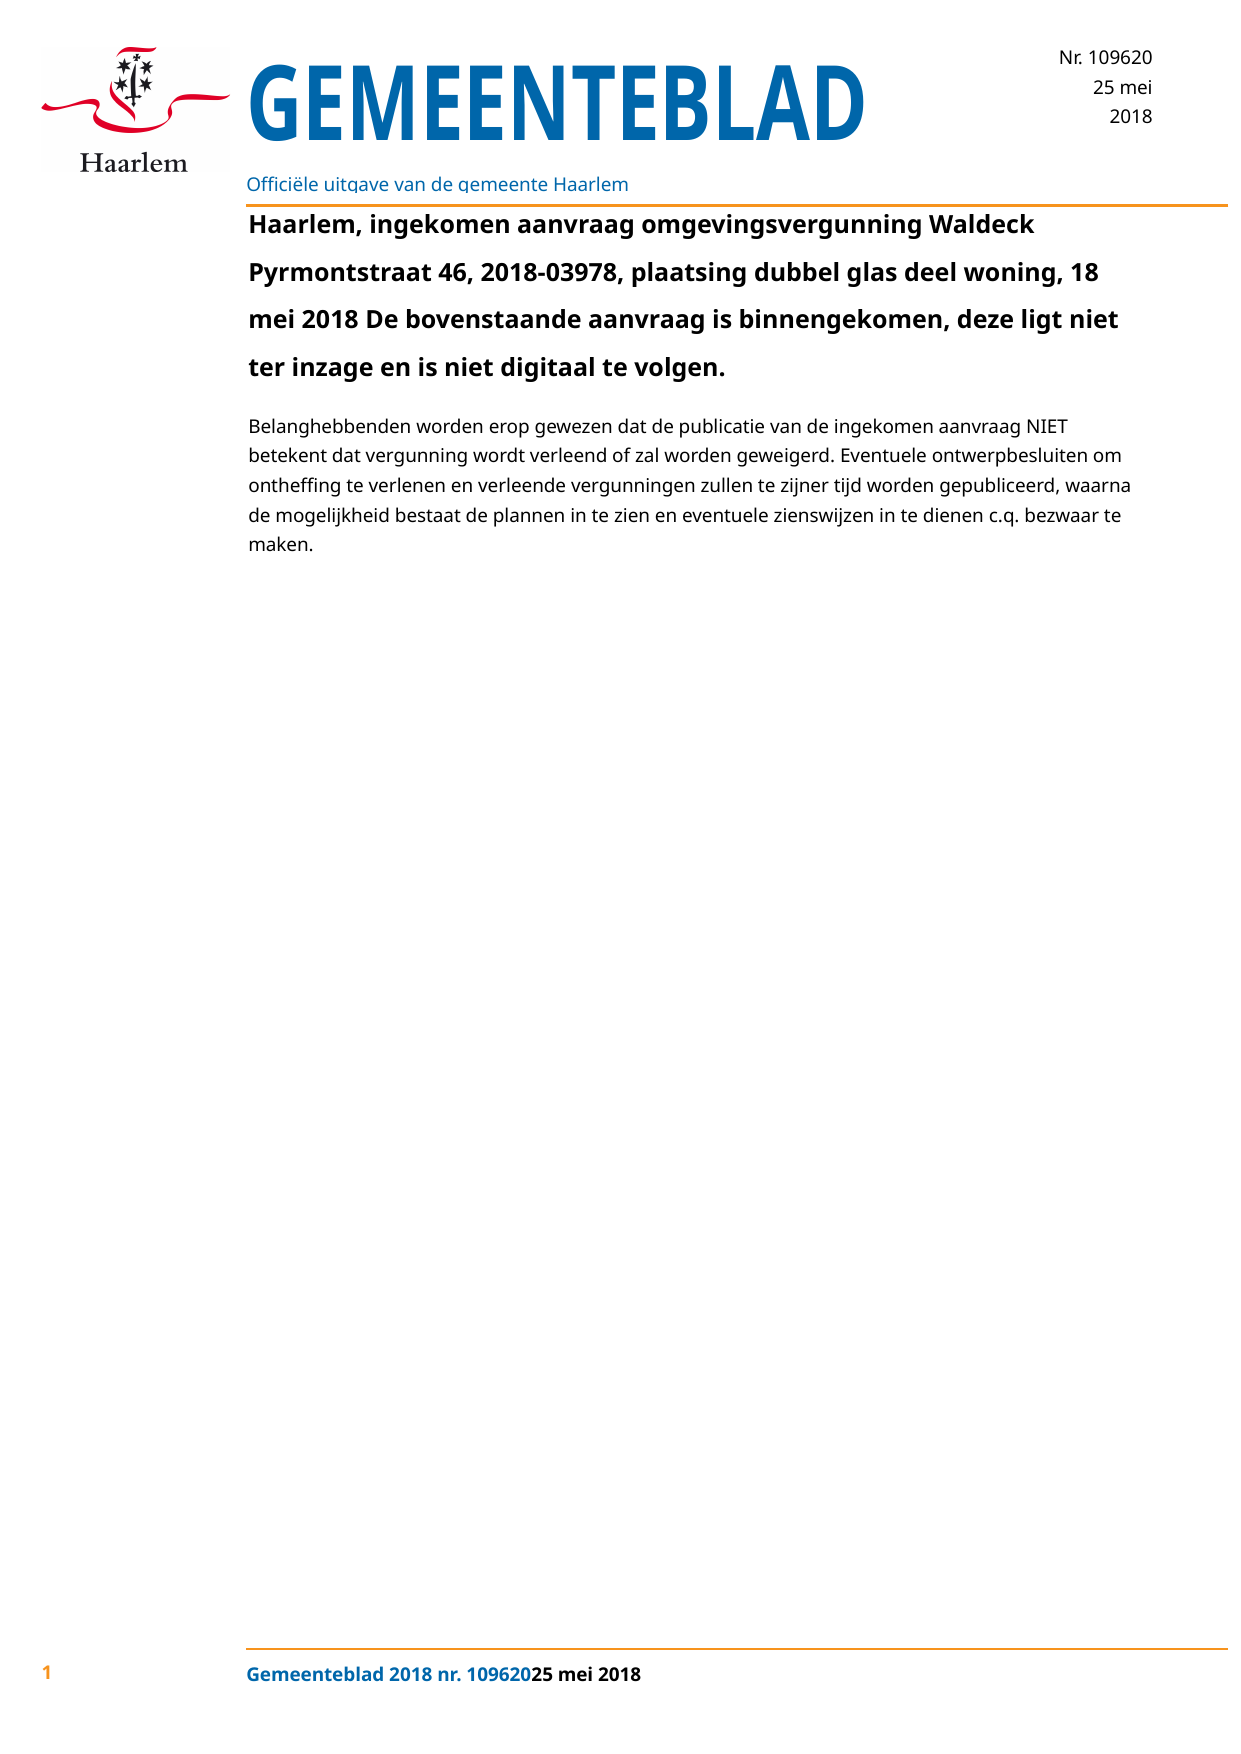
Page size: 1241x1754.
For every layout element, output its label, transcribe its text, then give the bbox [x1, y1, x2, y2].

text Belanghebbenden worden erop gewezen dat de publicatie van de ingekomen aanvraag NIET betekent dat vergunning wordt verleend of zal worden geweigerd. Eventuele ontwerpbesluiten om ontheffing te verlenen en verleende vergunningen zullen te zijner tijd worden gepubliceerd, waarna de mogelijkheid bestaat de plannen in te zien en eventuele zienswijzen in te dienen c.q. bezwaar te maken. [248, 413, 1152, 557]
text Haarlem, ingekomen aanvraag omgevingsvergunning Waldeck Pyrmontstraat 46, 2018-03978, plaatsing dubbel glas deel woning, 18 mei 2018 De bovenstaande aanvraag is binnengekomen, deze ligt niet ter inzage en is niet digitaal te volgen. [248, 207, 1152, 384]
picture [41, 47, 231, 172]
